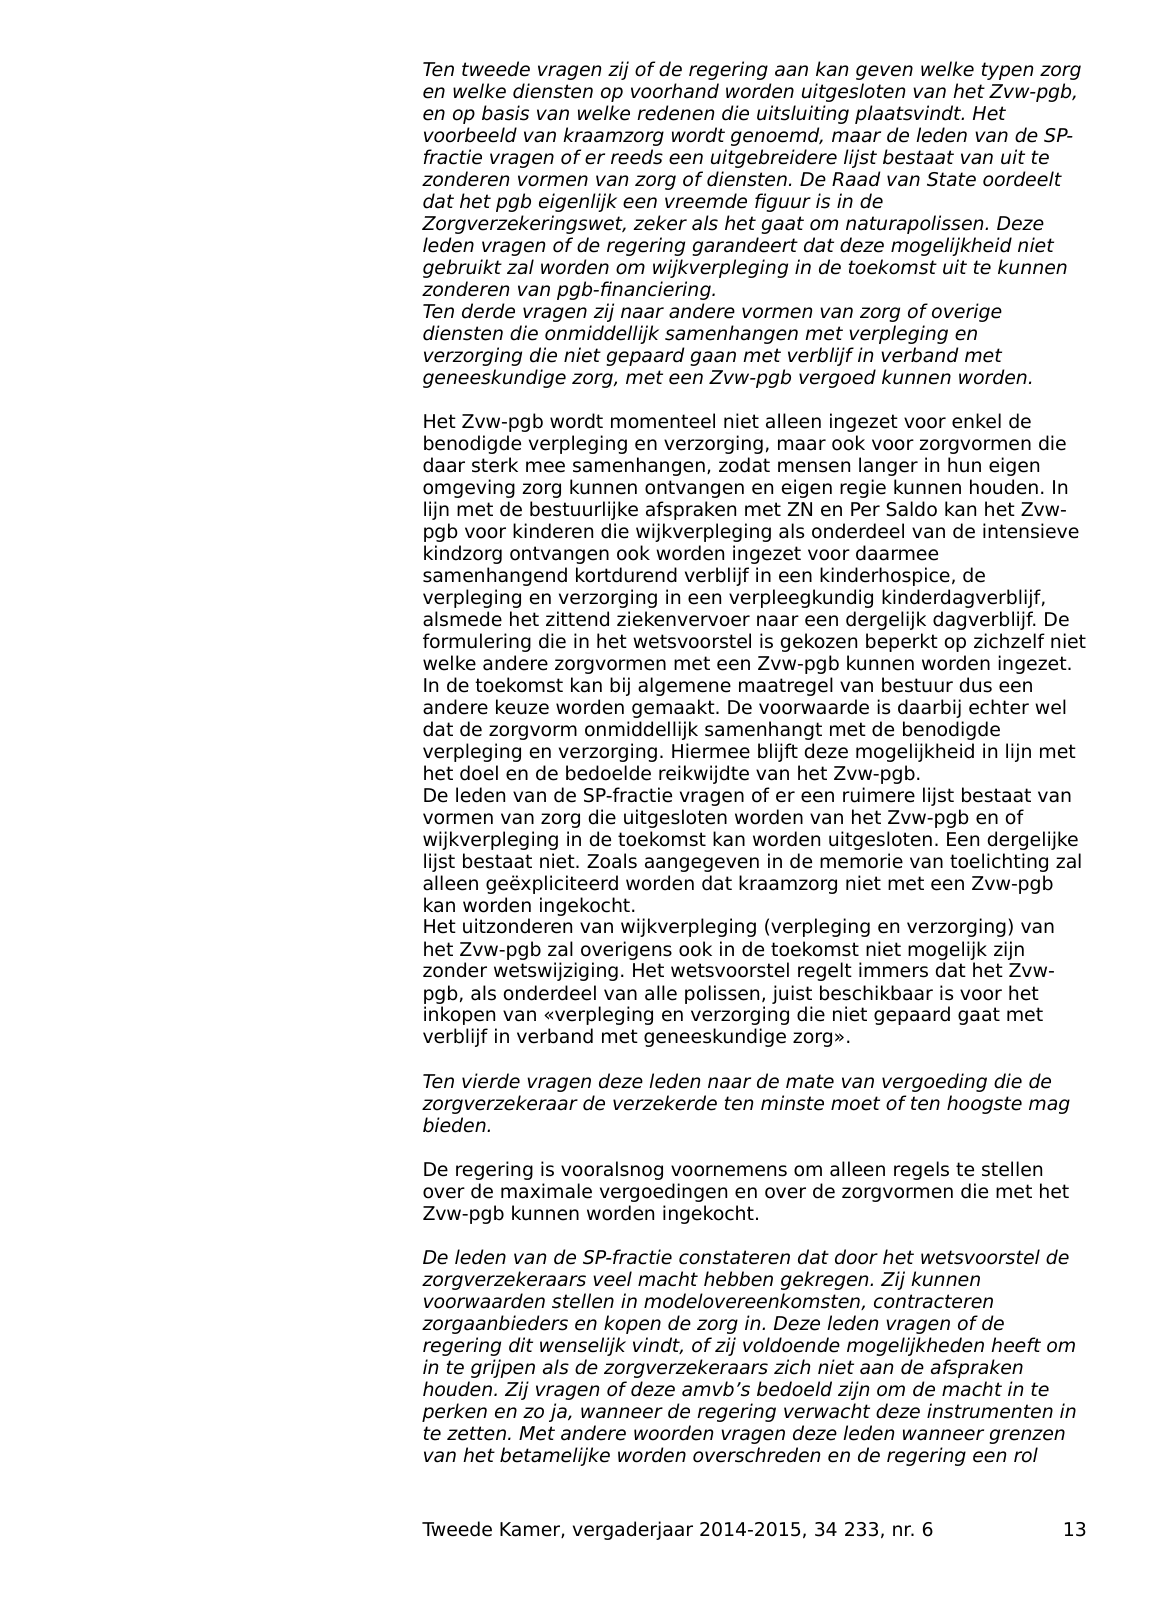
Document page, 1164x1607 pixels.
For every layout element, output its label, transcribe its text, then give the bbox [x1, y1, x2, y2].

text De leden van de SP-fractie vragen of er een ruimere lijst bestaat van vormen van zorg die uitgesloten worden van het Zvw-pgb en of wijkverpleging in de toekomst kan worden uitgesloten. Een dergelijke lijst bestaat niet. Zoals aangegeven in de memorie van toelichting zal alleen geëxpliciteerd worden dat kraamzorg niet met een Zvw-pgb kan worden ingekocht. [422, 784, 1087, 916]
text Ten tweede vragen zij of de regering aan kan geven welke typen zorg en welke diensten op voorhand worden uitgesloten van het Zvw-pgb, en op basis van welke redenen die uitsluiting plaatsvindt. Het voorbeeld van kraamzorg wordt genoemd, maar de leden van de SP-fractie vragen of er reeds een uitgebreidere lijst bestaat van uit te zonderen vormen van zorg of diensten. De Raad van State oordeelt dat het pgb eigenlijk een vreemde figuur is in de Zorgverzekeringswet, zeker als het gaat om naturapolissen. Deze leden vragen of de regering garandeert dat deze mogelijkheid niet gebruikt zal worden om wijkverpleging in de toekomst uit te kunnen zonderen van pgb-financiering. [422, 59, 1087, 301]
text Het Zvw-pgb wordt momenteel niet alleen ingezet voor enkel de benodigde verpleging en verzorging, maar ook voor zorgvormen die daar sterk mee samenhangen, zodat mensen langer in hun eigen omgeving zorg kunnen ontvangen en eigen regie kunnen houden. In lijn met de bestuurlijke afspraken met ZN en Per Saldo kan het Zvw-pgb voor kinderen die wijkverpleging als onderdeel van de intensieve kindzorg ontvangen ook worden ingezet voor daarmee samenhangend kortdurend verblijf in een kinderhospice, de verpleging en verzorging in een verpleegkundig kinderdagverblijf, alsmede het zittend ziekenvervoer naar een dergelijk dagverblijf. De formulering die in het wetsvoorstel is gekozen beperkt op zichzelf niet welke andere zorgvormen met een Zvw-pgb kunnen worden ingezet. In de toekomst kan bij algemene maatregel van bestuur dus een andere keuze worden gemaakt. De voorwaarde is daarbij echter wel dat de zorgvorm onmiddellijk samenhangt met de benodigde verpleging en verzorging. Hiermee blijft deze mogelijkheid in lijn met het doel en de bedoelde reikwijdte van het Zvw-pgb. [422, 411, 1087, 784]
text De regering is vooralsnog voornemens om alleen regels te stellen over de maximale vergoedingen en over de zorgvormen die met het Zvw-pgb kunnen worden ingekocht. [422, 1159, 1087, 1224]
text Ten derde vragen zij naar andere vormen van zorg of overige diensten die onmiddellijk samenhangen met verpleging en verzorging die niet gepaard gaan met verblijf in verband met geneeskundige zorg, met een Zvw-pgb vergoed kunnen worden. [422, 301, 1087, 389]
text De leden van de SP-fractie constateren dat door het wetsvoorstel de zorgverzekeraars veel macht hebben gekregen. Zij kunnen voorwaarden stellen in modelovereenkomsten, contracteren zorgaanbieders en kopen de zorg in. Deze leden vragen of de regering dit wenselijk vindt, of zij voldoende mogelijkheden heeft om in te grijpen als de zorgverzekeraars zich niet aan de afspraken houden. Zij vragen of deze amvb’s bedoeld zijn om de macht in te perken en zo ja, wanneer de regering verwacht deze instrumenten in te zetten. Met andere woorden vragen deze leden wanneer grenzen van het betamelijke worden overschreden en de regering een rol [422, 1247, 1087, 1467]
text Het uitzonderen van wijkverpleging (verpleging en verzorging) van het Zvw-pgb zal overigens ook in de toekomst niet mogelijk zijn zonder wetswijziging. Het wetsvoorstel regelt immers dat het Zvw-pgb, als onderdeel van alle polissen, juist beschikbaar is voor het inkopen van «verpleging en verzorging die niet gepaard gaat met verblijf in verband met geneeskundige zorg». [422, 916, 1087, 1048]
text Ten vierde vragen deze leden naar de mate van vergoeding die de zorgverzekeraar de verzekerde ten minste moet of ten hoogste mag bieden. [422, 1071, 1087, 1136]
